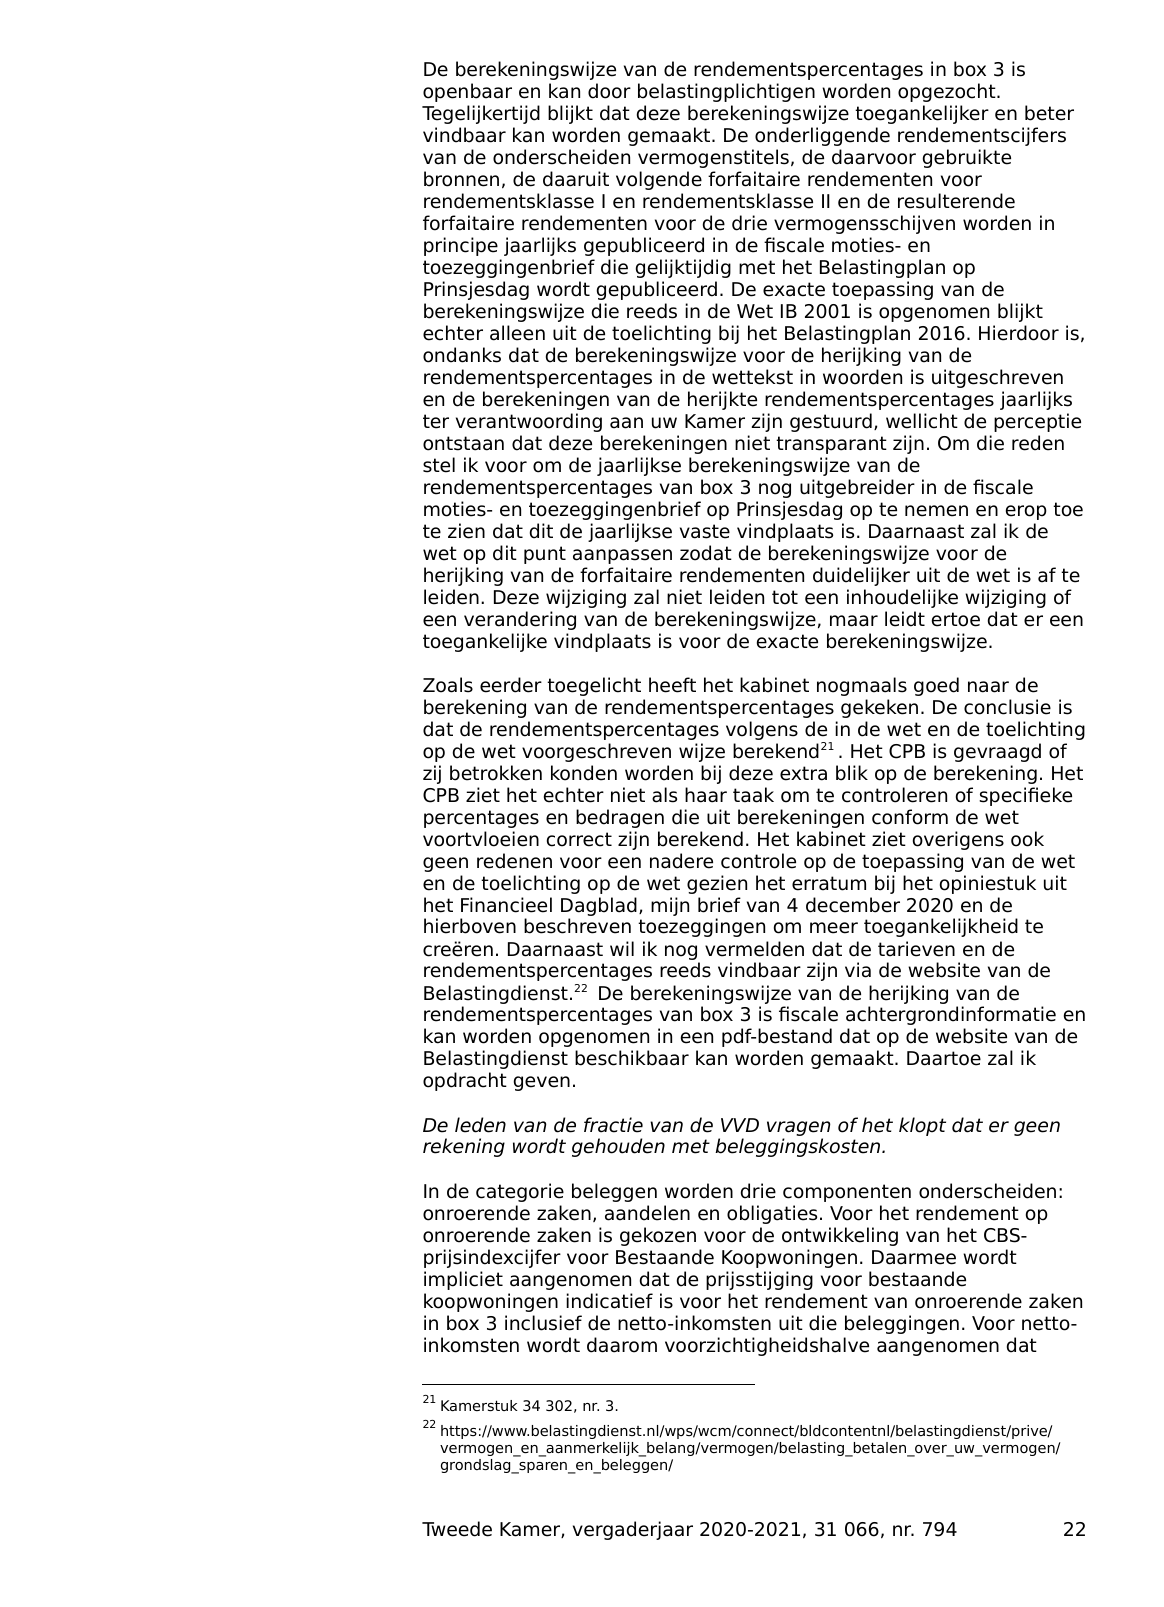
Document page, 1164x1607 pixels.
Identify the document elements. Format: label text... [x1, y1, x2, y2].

text https://www.belastingdienst.nl/wps/wcm/connect/bldcontentnl/belastingdienst/prive/vermogen_en_aanmerkelijk_belang/vermogen/belasting_betalen_over_uw_vermogen/grondslag_sparen_en_beleggen/ [422, 1418, 1087, 1474]
text Zoals eerder toegelicht heeft het kabinet nogmaals goed naar de berekening van de rendementspercentages gekeken. De conclusie is dat de rendementspercentages volgens de in de wet en de toelichting op de wet voorgeschreven wijze berekend. Het CPB is gevraagd of zij betrokken konden worden bij deze extra blik op de berekening. Het CPB ziet het echter niet als haar taak om te controleren of specifieke percentages en bedragen die uit berekeningen conform de wet voortvloeien correct zijn berekend. Het kabinet ziet overigens ook geen redenen voor een nadere controle op de toepassing van de wet en de toelichting op de wet gezien het erratum bij het opiniestuk uit het Financieel Dagblad, mijn brief van 4 december 2020 en de hierboven beschreven toezeggingen om meer toegankelijkheid te creëren. Daarnaast wil ik nog vermelden dat de tarieven en de rendementspercentages reeds vindbaar zijn via de website van de Belastingdienst. De berekeningswijze van de herijking van de rendementspercentages van box 3 is fiscale achtergrondinformatie en kan worden opgenomen in een pdf-bestand dat op de website van de Belastingdienst beschikbaar kan worden gemaakt. Daartoe zal ik opdracht geven. [422, 675, 1087, 1092]
text Kamerstuk 34 302, nr. 3. [422, 1393, 1087, 1416]
text De berekeningswijze van de rendementspercentages in box 3 is openbaar en kan door belastingplichtigen worden opgezocht. Tegelijkertijd blijkt dat deze berekeningswijze toegankelijker en beter vindbaar kan worden gemaakt. De onderliggende rendementscijfers van de onderscheiden vermogenstitels, de daarvoor gebruikte bronnen, de daaruit volgende forfaitaire rendementen voor rendementsklasse I en rendementsklasse II en de resulterende forfaitaire rendementen voor de drie vermogensschijven worden in principe jaarlijks gepubliceerd in de fiscale moties- en toezeggingenbrief die gelijktijdig met het Belastingplan op Prinsjesdag wordt gepubliceerd. De exacte toepassing van de berekeningswijze die reeds in de Wet IB 2001 is opgenomen blijkt echter alleen uit de toelichting bij het Belastingplan 2016. Hierdoor is, ondanks dat de berekeningswijze voor de herijking van de rendementspercentages in de wettekst in woorden is uitgeschreven en de berekeningen van de herijkte rendementspercentages jaarlijks ter verantwoording aan uw Kamer zijn gestuurd, wellicht de perceptie ontstaan dat deze berekeningen niet transparant zijn. Om die reden stel ik voor om de jaarlijkse berekeningswijze van de rendementspercentages van box 3 nog uitgebreider in de fiscale moties- en toezeggingenbrief op Prinsjesdag op te nemen en erop toe te zien dat dit de jaarlijkse vaste vindplaats is. Daarnaast zal ik de wet op dit punt aanpassen zodat de berekeningswijze voor de herijking van de forfaitaire rendementen duidelijker uit de wet is af te leiden. Deze wijziging zal niet leiden tot een inhoudelijke wijziging of een verandering van de berekeningswijze, maar leidt ertoe dat er een toegankelijke vindplaats is voor de exacte berekeningswijze. [422, 59, 1087, 652]
text In de categorie beleggen worden drie componenten onderscheiden: onroerende zaken, aandelen en obligaties. Voor het rendement op onroerende zaken is gekozen voor de ontwikkeling van het CBS-prijsindexcijfer voor Bestaande Koopwoningen. Daarmee wordt impliciet aangenomen dat de prijsstijging voor bestaande koopwoningen indicatief is voor het rendement van onroerende zaken in box 3 inclusief de netto-inkomsten uit die beleggingen. Voor netto-inkomsten wordt daarom voorzichtigheidshalve aangenomen dat [422, 1181, 1087, 1356]
text De leden van de fractie van de VVD vragen of het klopt dat er geen rekening wordt gehouden met beleggingskosten. [422, 1114, 1087, 1158]
